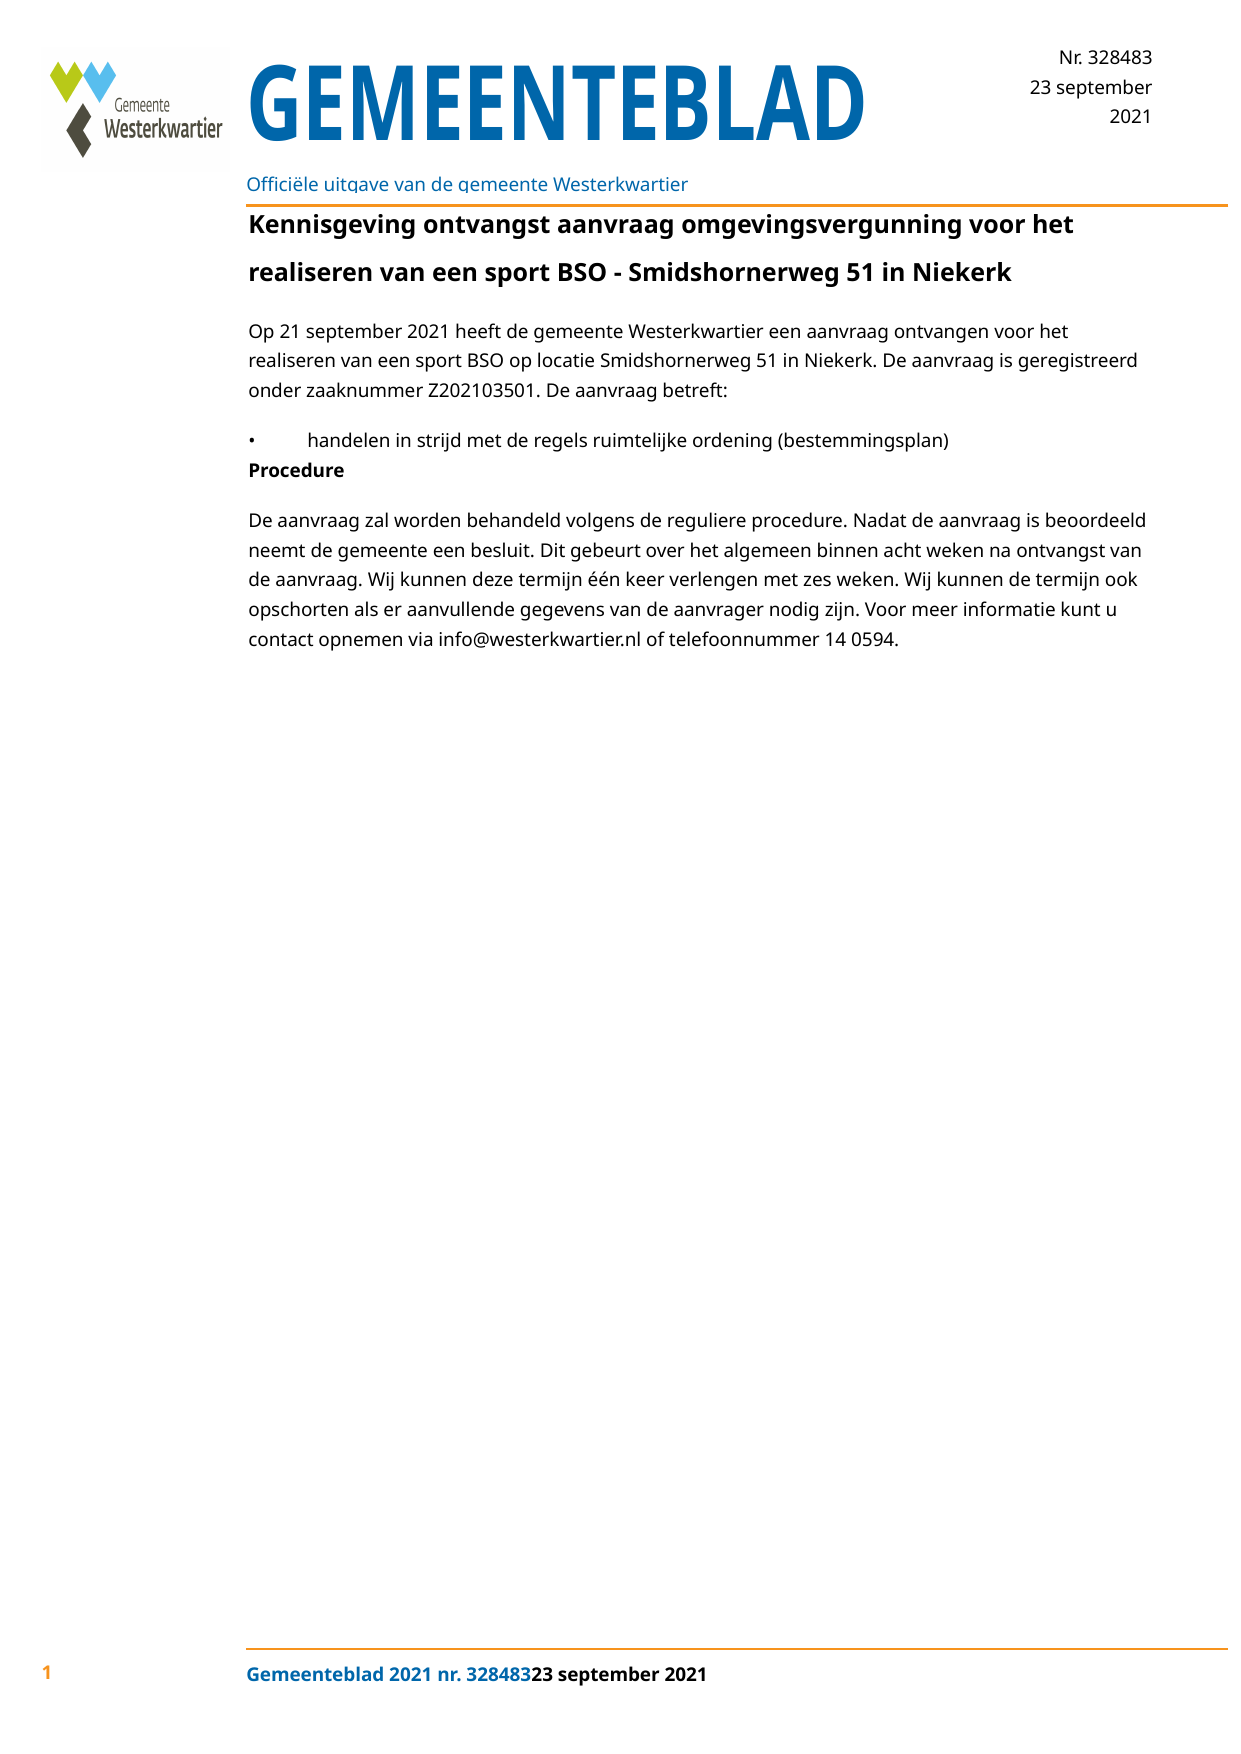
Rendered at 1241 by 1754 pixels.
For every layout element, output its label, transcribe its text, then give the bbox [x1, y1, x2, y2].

text Procedure [248, 457, 1152, 483]
text Kennisgeving ontvangst aanvraag omgevingsvergunning voor het realiseren van een sport BSO - Smidshornerweg 51 in Niekerk [248, 207, 1152, 288]
list handelen in strijd met de regels ruimtelijke ordening (bestemmingsplan) [248, 427, 1152, 453]
picture [41, 47, 231, 172]
text De aanvraag zal worden behandeld volgens de reguliere procedure. Nadat de aanvraag is beoordeeld neemt de gemeente een besluit. Dit gebeurt over het algemeen binnen acht weken na ontvangst van de aanvraag. Wij kunnen deze termijn één keer verlengen met zes weken. Wij kunnen de termijn ook opschorten als er aanvullende gegevens van de aanvrager nodig zijn. Voor meer informatie kunt u contact opnemen via info@westerkwartier.nl of telefoonnummer 14 0594. [248, 507, 1152, 652]
text Op 21 september 2021 heeft de gemeente Westerkwartier een aanvraag ontvangen voor het realiseren van een sport BSO op locatie Smidshornerweg 51 in Niekerk. De aanvraag is geregistreerd onder zaaknummer Z202103501. De aanvraag betreft: [248, 318, 1152, 403]
